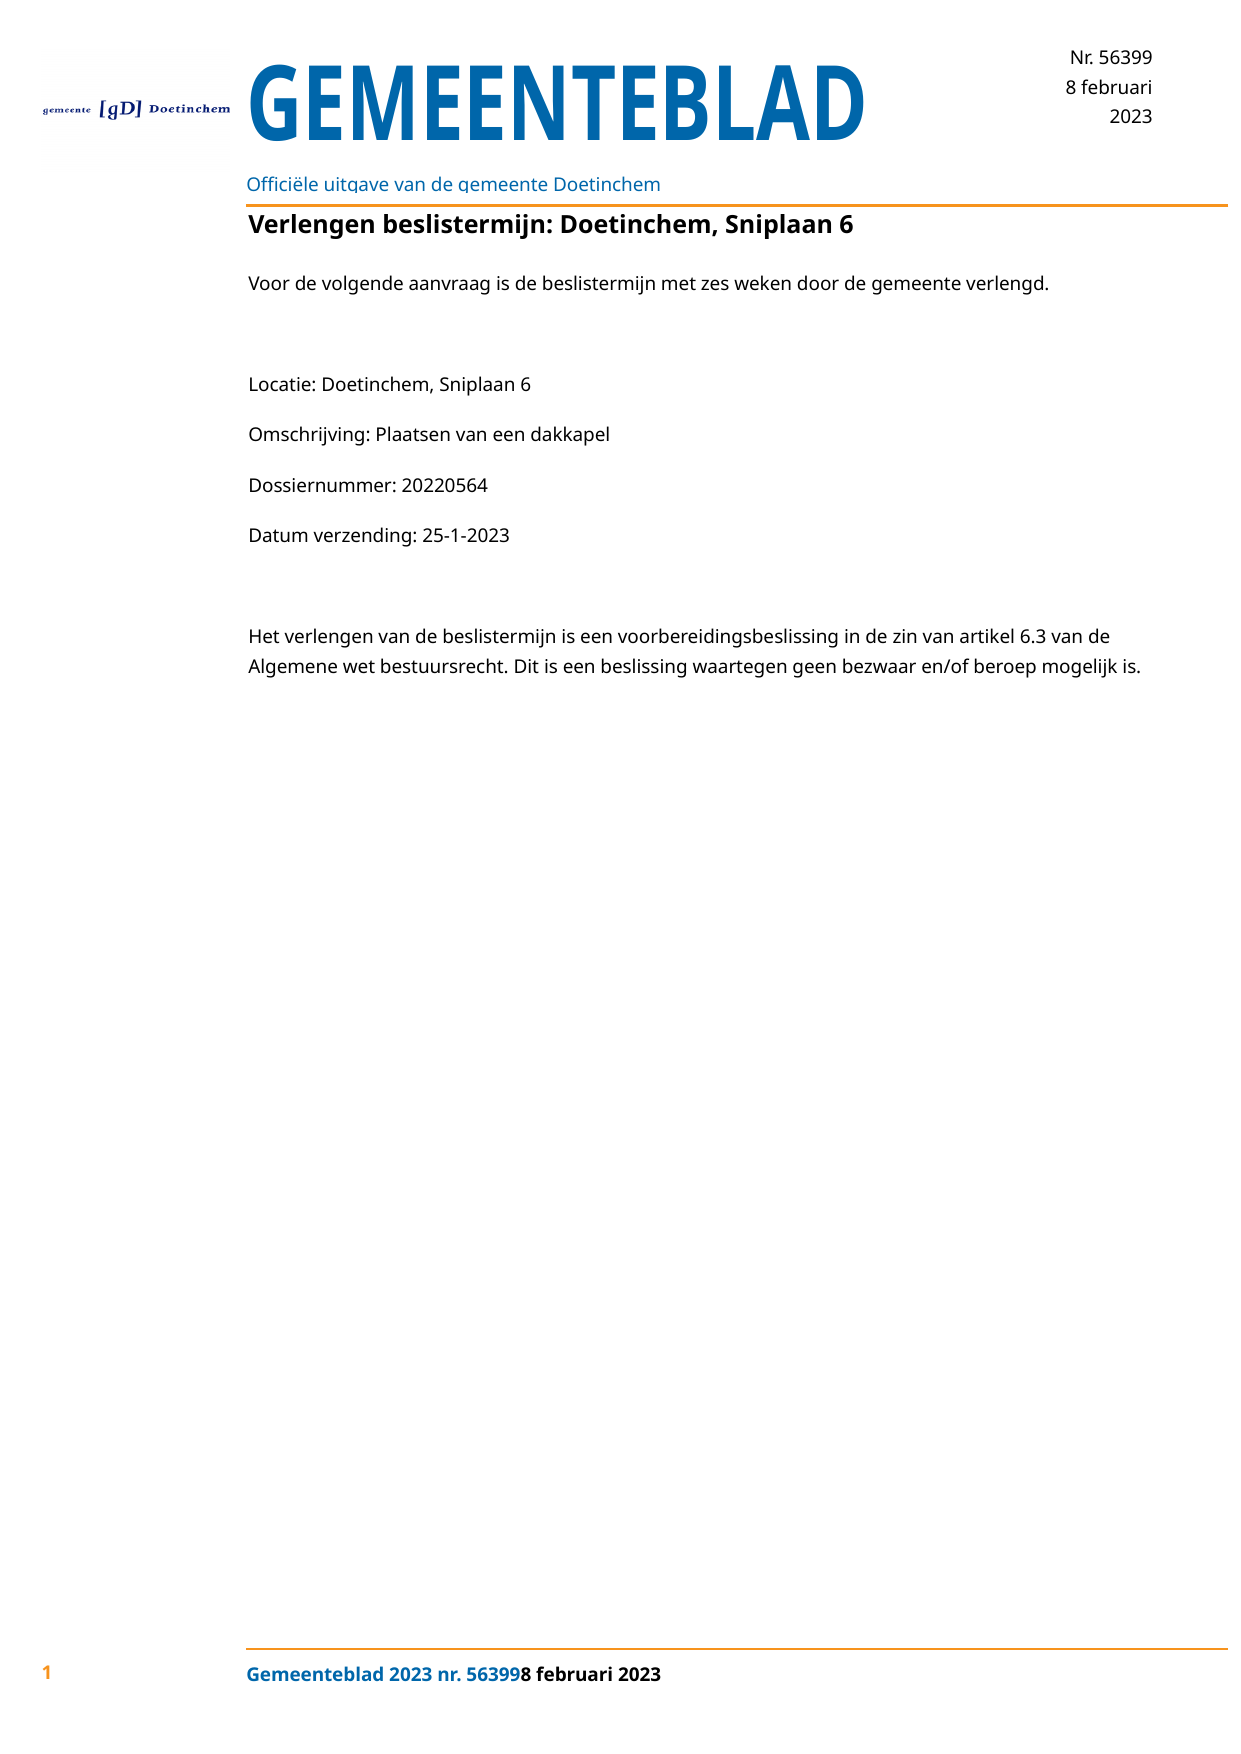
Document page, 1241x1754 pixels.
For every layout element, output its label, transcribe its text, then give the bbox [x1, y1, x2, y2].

text Dossiernummer: 20220564 [248, 472, 1152, 498]
text Het verlengen van de beslistermijn is een voorbereidingsbeslissing in de zin van artikel 6.3 van de Algemene wet bestuursrecht. Dit is een beslissing waartegen geen bezwaar en/of beroep mogelijk is. [248, 623, 1152, 678]
text Locatie: Doetinchem, Sniplaan 6 [248, 371, 1152, 397]
text Omschrijving: Plaatsen van een dakkapel [248, 422, 1152, 447]
text Voor de volgende aanvraag is de beslistermijn met zes weken door de gemeente verlengd. [248, 270, 1152, 296]
text Datum verzending: 25-1-2023 [248, 522, 1152, 548]
picture [41, 47, 231, 172]
text Verlengen beslistermijn: Doetinchem, Sniplaan 6 [248, 207, 1152, 241]
